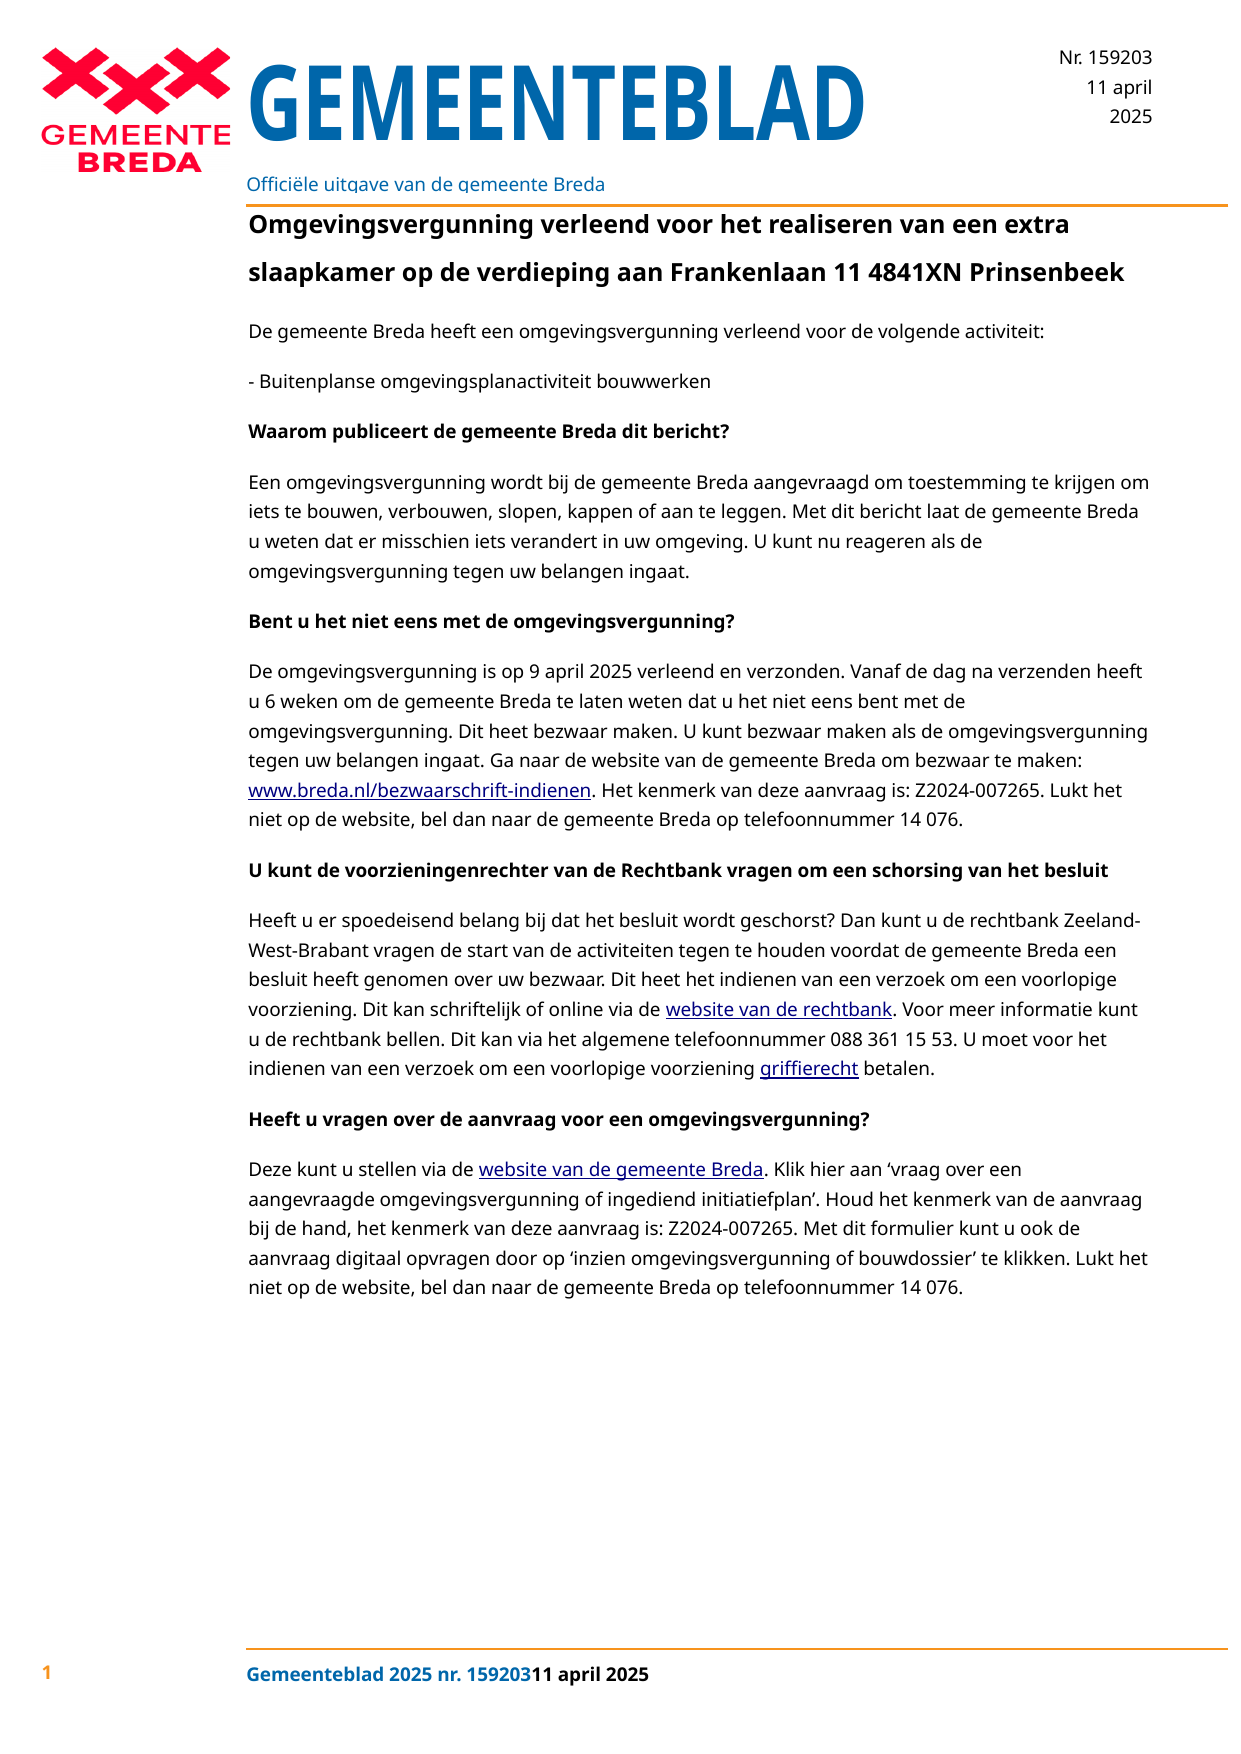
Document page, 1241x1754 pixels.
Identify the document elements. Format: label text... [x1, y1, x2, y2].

text U kunt de voorzieningenrechter van de Rechtbank vragen om een schorsing van het besluit [248, 857, 1152, 883]
text Deze kunt u stellen via de website van de gemeente Breda. Klik hier aan ‘vraag over een aangevraagde omgevingsvergunning of ingediend initiatiefplan’. Houd het kenmerk van de aanvraag bij de hand, het kenmerk van deze aanvraag is: Z2024-007265. Met dit formulier kunt u ook de aanvraag digitaal opvragen door op ‘inzien omgevingsvergunning of bouwdossier’ te klikken. Lukt het niet op de website, bel dan naar de gemeente Breda op telefoonnummer 14 076. [248, 1156, 1152, 1300]
text - Buitenplanse omgevingsplanactiviteit bouwwerken [248, 368, 1152, 394]
text Bent u het niet eens met de omgevingsvergunning? [248, 608, 1152, 634]
text De gemeente Breda heeft een omgevingsvergunning verleend voor de volgende activiteit: [248, 318, 1152, 344]
text De omgevingsvergunning is op 9 april 2025 verleend en verzonden. Vanaf de dag na verzenden heeft u 6 weken om de gemeente Breda te laten weten dat u het niet eens bent met de omgevingsvergunning. Dit heet bezwaar maken. U kunt bezwaar maken als de omgevingsvergunning tegen uw belangen ingaat. Ga naar de website van de gemeente Breda om bezwaar te maken: www.breda.nl/bezwaarschrift-indienen. Het kenmerk van deze aanvraag is: Z2024-007265. Lukt het niet op de website, bel dan naar de gemeente Breda op telefoonnummer 14 076. [248, 659, 1152, 832]
picture [41, 47, 231, 172]
text Heeft u er spoedeisend belang bij dat het besluit wordt geschorst? Dan kunt u de rechtbank Zeeland-West-Brabant vragen de start van de activiteiten tegen te houden voordat de gemeente Breda een besluit heeft genomen over uw bezwaar. Dit heet het indienen van een verzoek om een voorlopige voorziening. Dit kan schriftelijk of online via de website van de rechtbank. Voor meer informatie kunt u de rechtbank bellen. Dit kan via het algemene telefoonnummer 088 361 15 53. U moet voor het indienen van een verzoek om een voorlopige voorziening griffierecht betalen. [248, 907, 1152, 1081]
text Heeft u vragen over de aanvraag voor een omgevingsvergunning? [248, 1106, 1152, 1132]
text Een omgevingsvergunning wordt bij de gemeente Breda aangevraagd om toestemming te krijgen om iets te bouwen, verbouwen, slopen, kappen of aan te leggen. Met dit bericht laat de gemeente Breda u weten dat er misschien iets verandert in uw omgeving. U kunt nu reageren als de omgevingsvergunning tegen uw belangen ingaat. [248, 469, 1152, 584]
text Waarom publiceert de gemeente Breda dit bericht? [248, 419, 1152, 444]
text Omgevingsvergunning verleend voor het realiseren van een extra slaapkamer op de verdieping aan Frankenlaan 11 4841XN Prinsenbeek [248, 207, 1152, 288]
